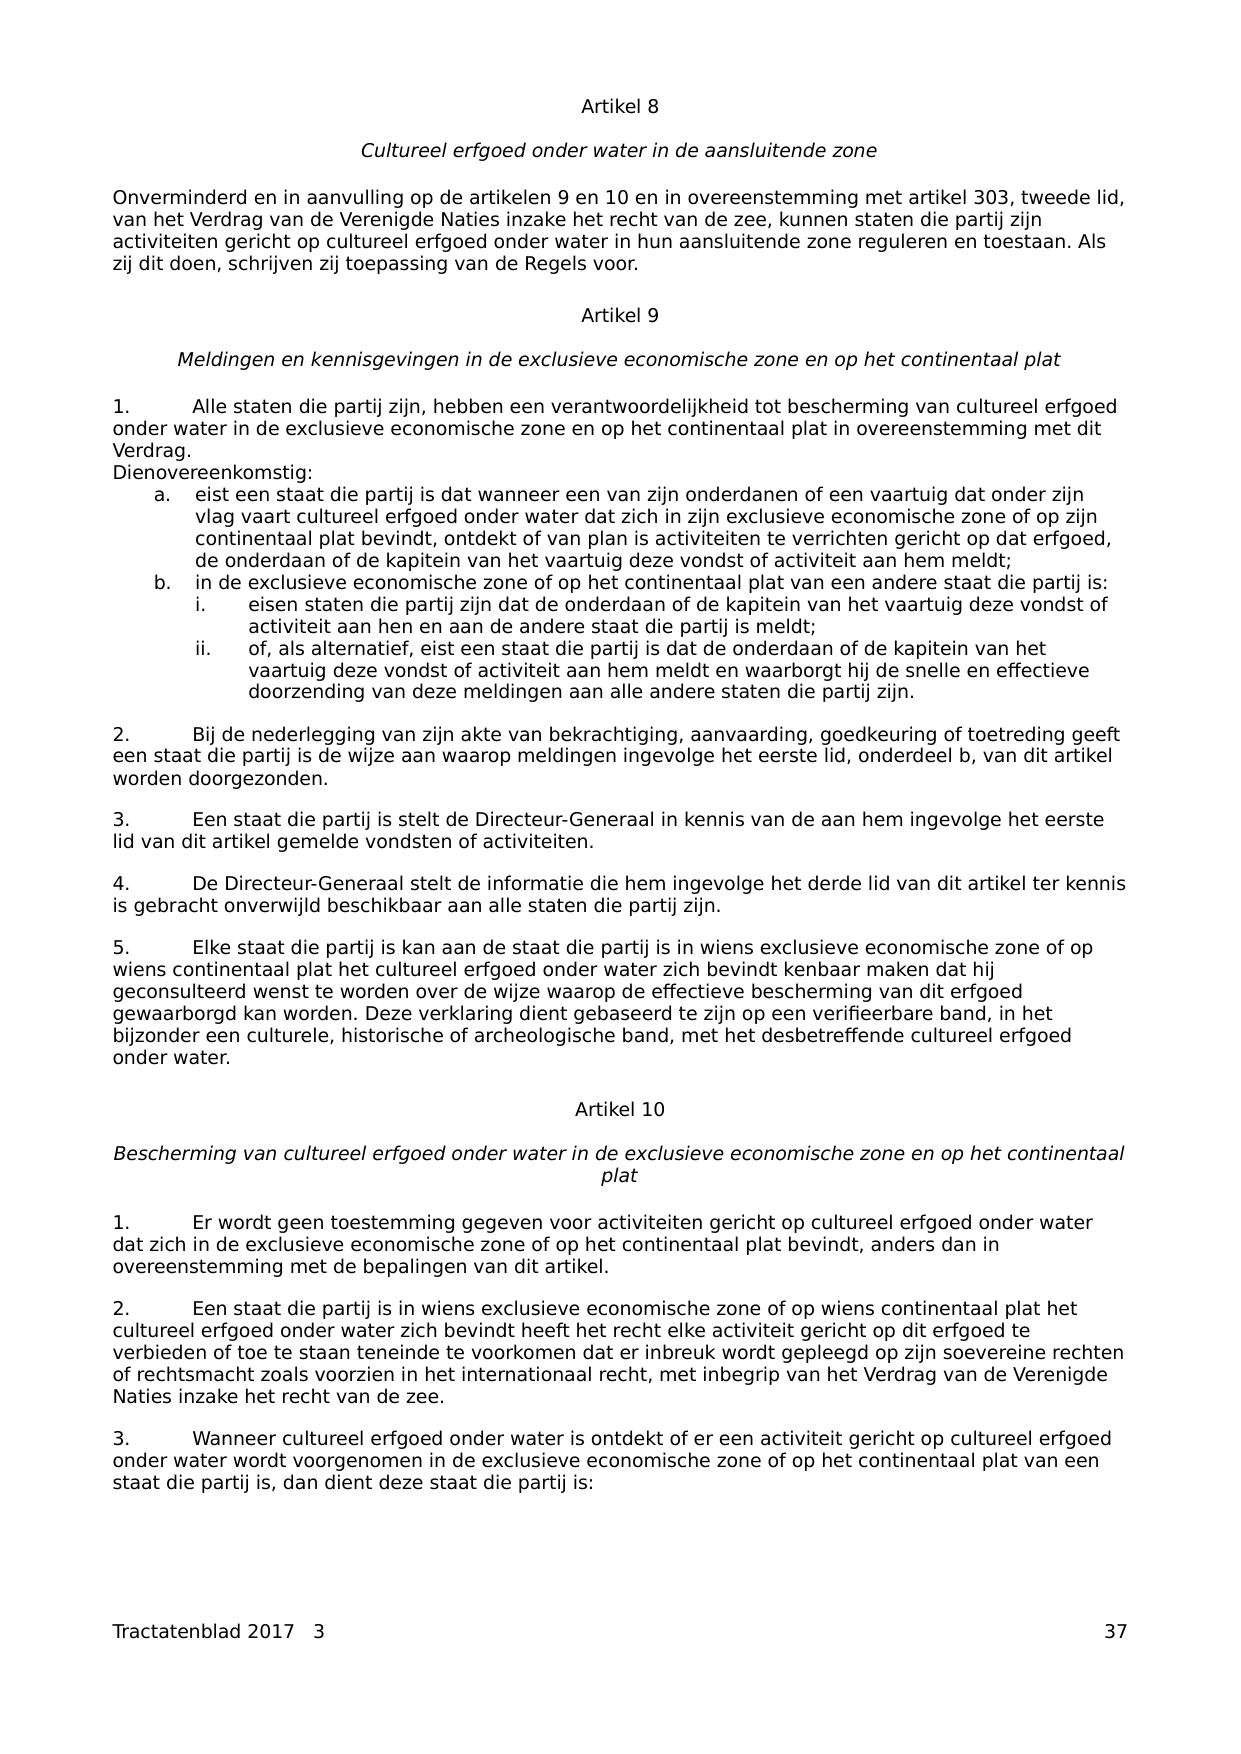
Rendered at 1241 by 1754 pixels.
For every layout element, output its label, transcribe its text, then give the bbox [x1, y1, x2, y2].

text a. eist een staat die partij is dat wanneer een van zijn onderdanen of een vaartuig dat onder zijn vlag vaart cultureel erfgoed onder water dat zich in zijn exclusieve economische zone of op zijn continentaal plat bevindt, ontdekt of van plan is activiteiten te verrichten gericht op dat erfgoed, de onderdaan of de kapitein van het vaartuig deze vondst of activiteit aan hem meldt; [153, 484, 1128, 572]
text 3. Wanneer cultureel erfgoed onder water is ontdekt of er een activiteit gericht op cultureel erfgoed onder water wordt voorgenomen in de exclusieve economische zone of op het continentaal plat van een staat die partij is, dan dient deze staat die partij is: [112, 1428, 1128, 1494]
text 2. Een staat die partij is in wiens exclusieve economische zone of op wiens continentaal plat het cultureel erfgoed onder water zich bevindt heeft het recht elke activiteit gericht op dit erfgoed te verbieden of toe te staan teneinde te voorkomen dat er inbreuk wordt gepleegd op zijn soevereine rechten of rechtsmacht zoals voorzien in het internationaal recht, met inbegrip van het Verdrag van de Verenigde Naties inzake het recht van de zee. [112, 1298, 1128, 1408]
text b. in de exclusieve economische zone of op het continentaal plat van een andere staat die partij is: [153, 572, 1128, 593]
text Dienovereenkomstig: [112, 462, 1128, 484]
text 1. Alle staten die partij zijn, hebben een verantwoordelijkheid tot bescherming van cultureel erfgoed onder water in de exclusieve economische zone en op het continentaal plat in overeenstemming met dit Verdrag. [112, 396, 1128, 462]
subtitle Artikel 10 Bescherming van cultureel erfgoed onder water in de exclusieve economische zone en op het continentaal plat [112, 1099, 1128, 1187]
text 4. De Directeur-Generaal stelt de informatie die hem ingevolge het derde lid van dit artikel ter kennis is gebracht onverwijld beschikbaar aan alle staten die partij zijn. [112, 873, 1128, 917]
text 3. Een staat die partij is stelt de Directeur-Generaal in kennis van de aan hem ingevolge het eerste lid van dit artikel gemelde vondsten of activiteiten. [112, 809, 1128, 853]
text ii. of, als alternatief, eist een staat die partij is dat de onderdaan of de kapitein van het vaartuig deze vondst of activiteit aan hem meldt en waarborgt hij de snelle en effectieve doorzending van deze meldingen aan alle andere staten die partij zijn. [195, 637, 1128, 703]
text i. eisen staten die partij zijn dat de onderdaan of de kapitein van het vaartuig deze vondst of activiteit aan hen en aan de andere staat die partij is meldt; [195, 593, 1128, 637]
text Onverminderd en in aanvulling op de artikelen 9 en 10 en in overeenstemming met artikel 303, tweede lid, van het Verdrag van de Verenigde Naties inzake het recht van de zee, kunnen staten die partij zijn activiteiten gericht op cultureel erfgoed onder water in hun aansluitende zone reguleren en toestaan. Als zij dit doen, schrijven zij toepassing van de Regels voor. [112, 187, 1128, 275]
subtitle Artikel 8 Cultureel erfgoed onder water in de aansluitende zone [112, 96, 1128, 162]
text 5. Elke staat die partij is kan aan de staat die partij is in wiens exclusieve economische zone of op wiens continentaal plat het cultureel erfgoed onder water zich bevindt kenbaar maken dat hij geconsulteerd wenst te worden over de wijze waarop de effectieve bescherming van dit erfgoed gewaarborgd kan worden. Deze verklaring dient gebaseerd te zijn op een verifieerbare band, in het bijzonder een culturele, historische of archeologische band, met het desbetreffende cultureel erfgoed onder water. [112, 937, 1128, 1069]
text 1. Er wordt geen toestemming gegeven voor activiteiten gericht op cultureel erfgoed onder water dat zich in de exclusieve economische zone of op het continentaal plat bevindt, anders dan in overeenstemming met de bepalingen van dit artikel. [112, 1212, 1128, 1278]
text 2. Bij de nederlegging van zijn akte van bekrachtiging, aanvaarding, goedkeuring of toetreding geeft een staat die partij is de wijze aan waarop meldingen ingevolge het eerste lid, onderdeel b, van dit artikel worden doorgezonden. [112, 723, 1128, 789]
subtitle Artikel 9 Meldingen en kennisgevingen in de exclusieve economische zone en op het continentaal plat [112, 305, 1128, 371]
